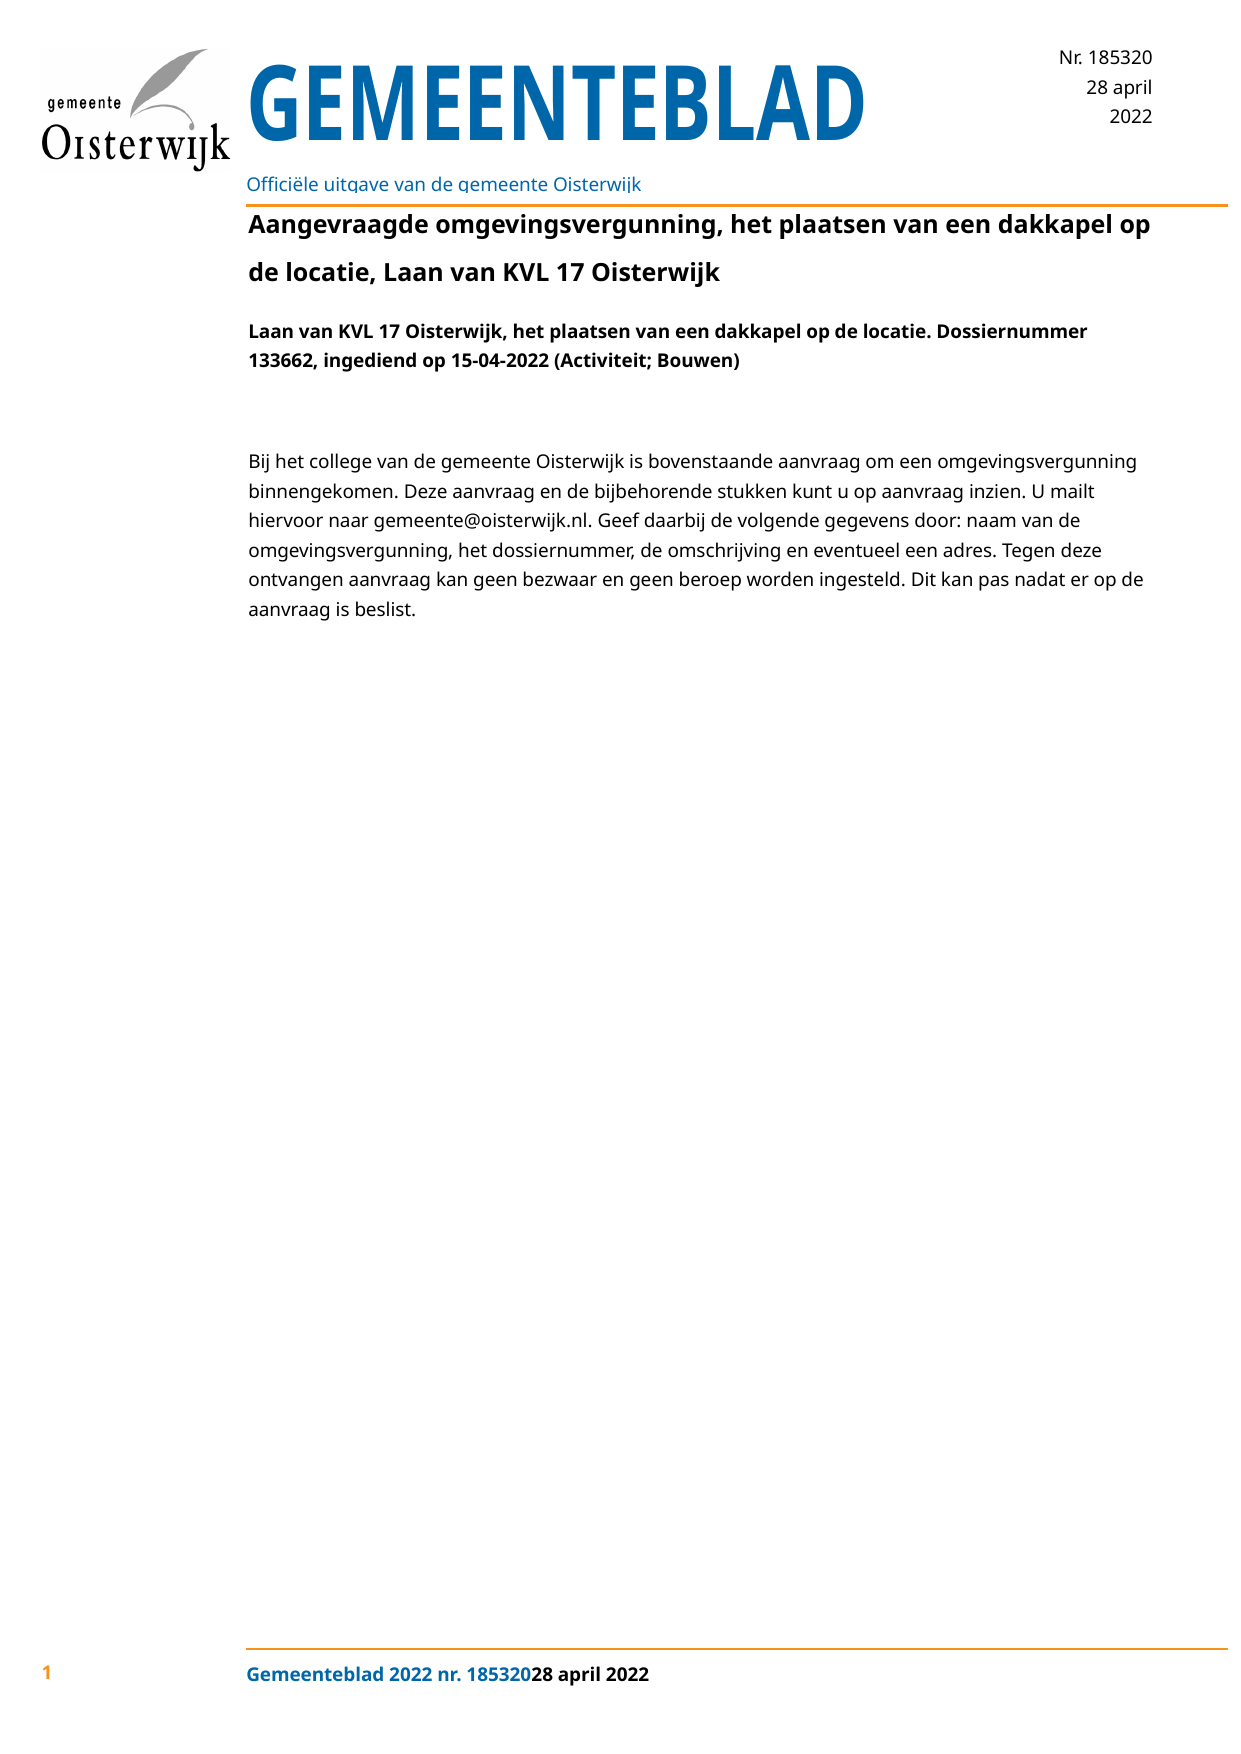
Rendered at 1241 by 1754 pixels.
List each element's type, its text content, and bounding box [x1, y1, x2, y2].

text Laan van KVL 17 Oisterwijk, het plaatsen van een dakkapel op de locatie. Dossiernummer 133662, ingediend op 15-04-2022 (Activiteit; Bouwen) [248, 318, 1152, 373]
text Bij het college van de gemeente Oisterwijk is bovenstaande aanvraag om een omgevingsvergunning binnengekomen. Deze aanvraag en de bijbehorende stukken kunt u op aanvraag inzien. U mailt hiervoor naar gemeente@oisterwijk.nl. Geef daarbij de volgende gegevens door: naam van de omgevingsvergunning, het dossiernummer, de omschrijving en eventueel een adres. Tegen deze ontvangen aanvraag kan geen bezwaar en geen beroep worden ingesteld. Dit kan pas nadat er op de aanvraag is beslist. [248, 448, 1152, 622]
picture [41, 47, 231, 172]
text Aangevraagde omgevingsvergunning, het plaatsen van een dakkapel op de locatie, Laan van KVL 17 Oisterwijk [248, 207, 1152, 288]
